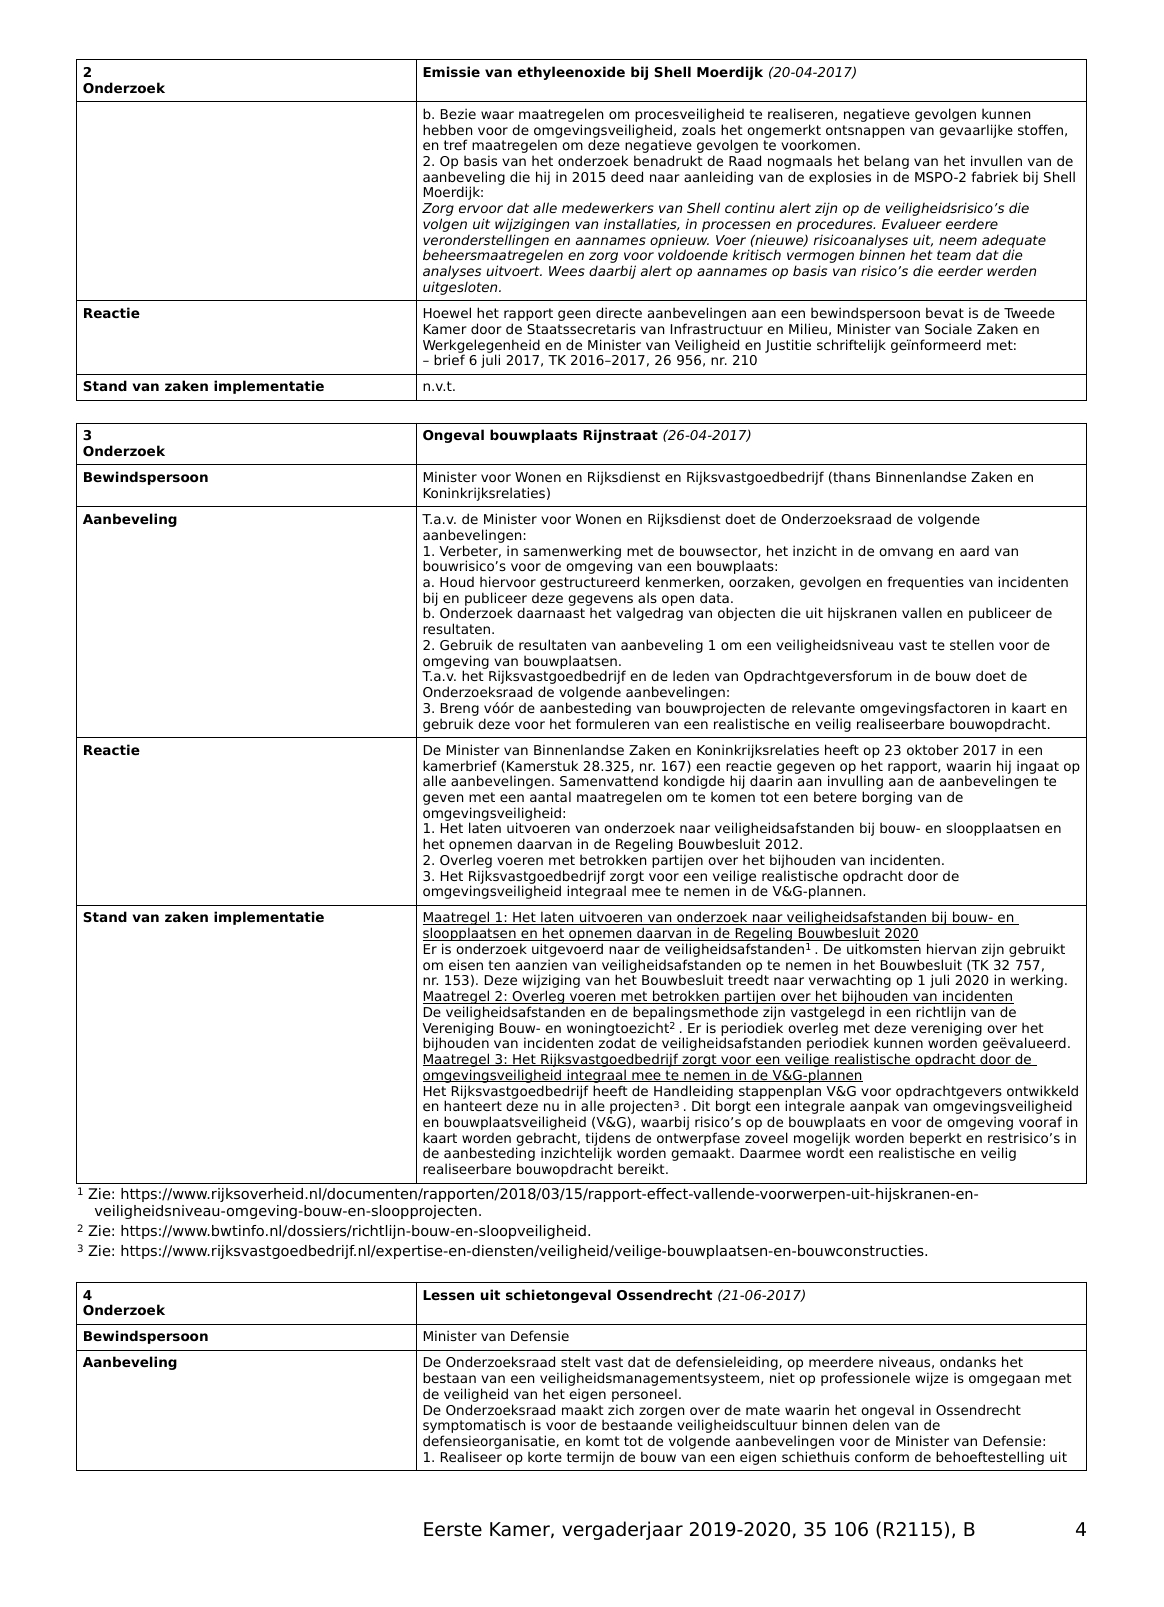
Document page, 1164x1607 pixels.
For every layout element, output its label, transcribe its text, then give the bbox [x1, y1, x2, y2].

table_cell Minister van Defensie [417, 1325, 1086, 1349]
table_cell b. Bezie waar maatregelen om procesveiligheid te realiseren, negatieve gevolgen kunnen hebben voor de omgevingsveiligheid, zoals het ongemerkt ontsnappen van gevaarlijke stoffen, en tref maatregelen om deze negatieve gevolgen te voorkomen. 2. Op basis van het onderzoek benadrukt de Raad nogmaals het belang van het invullen van de aanbeveling die hij in 2015 deed naar aanleiding van de explosies in de MSPO-2 fabriek bij Shell Moerdijk: Zorg ervoor dat alle medewerkers van Shell continu alert zijn op de veiligheidsrisico’s die volgen uit wijzigingen van installaties, in processen en procedures. Evalueer eerdere veronderstellingen en aannames opnieuw. Voer (nieuwe) risicoanalyses uit, neem adequate beheersmaatregelen en zorg voor voldoende kritisch vermogen binnen het team dat die analyses uitvoert. Wees daarbij alert op aannames op basis van risico’s die eerder werden uitgesloten. [417, 102, 1086, 300]
table_header Emissie van ethyleenoxide bij Shell Moerdijk (20-04-2017) [417, 60, 1086, 101]
table_cell Stand van zaken implementatie [77, 375, 416, 399]
table_cell Hoewel het rapport geen directe aanbevelingen aan een bewindspersoon bevat is de Tweede Kamer door de Staatssecretaris van Infrastructuur en Milieu, Minister van Sociale Zaken en Werkgelegenheid en de Minister van Veiligheid en Justitie schriftelijk geïnformeerd met: – brief 6 juli 2017, TK 2016–2017, 26 956, nr. 210 [417, 301, 1086, 373]
table_header Lessen uit schietongeval Ossendrecht (21-06-2017) [417, 1283, 1086, 1323]
table_cell Minister voor Wonen en Rijksdienst en Rijksvastgoedbedrijf (thans Binnenlandse Zaken en Koninkrijksrelaties) [417, 465, 1086, 506]
table_cell Aanbeveling [77, 507, 416, 737]
table_header 4 Onderzoek [77, 1283, 416, 1323]
table_cell Bewindspersoon [77, 465, 416, 506]
table_cell Aanbeveling [77, 1351, 416, 1470]
table_cell Maatregel 1: Het laten uitvoeren van onderzoek naar veiligheidsafstanden bij bouw- en sloopplaatsen en het opnemen daarvan in de Regeling Bouwbesluit 2020 Er is onderzoek uitgevoerd naar de veiligheidsafstanden1. De uitkomsten hiervan zijn gebruikt om eisen ten aanzien van veiligheidsafstanden op te nemen in het Bouwbesluit (TK 32 757, nr. 153). Deze wijziging van het Bouwbesluit treedt naar verwachting op 1 juli 2020 in werking. Maatregel 2: Overleg voeren met betrokken partijen over het bijhouden van incidenten De veiligheidsafstanden en de bepalingsmethode zijn vastgelegd in een richtlijn van de Vereniging Bouw- en woningtoezicht2. Er is periodiek overleg met deze vereniging over het bijhouden van incidenten zodat de veiligheidsafstanden periodiek kunnen worden geëvalueerd. Maatregel 3: Het Rijksvastgoedbedrijf zorgt voor een veilige realistische opdracht door de omgevingsveiligheid integraal mee te nemen in de V&G-plannen Het Rijksvastgoedbedrijf heeft de Handleiding stappenplan V&G voor opdrachtgevers ontwikkeld en hanteert deze nu in alle projecten3. Dit borgt een integrale aanpak van omgevingsveiligheid en bouwplaatsveiligheid (V&G), waarbij risico’s op de bouwplaats en voor de omgeving vooraf in kaart worden gebracht, tijdens de ontwerpfase zoveel mogelijk worden beperkt en restrisico’s in de aanbesteding inzichtelijk worden gemaakt. Daarmee wordt een realistische en veilig realiseerbare bouwopdracht bereikt. [417, 906, 1086, 1182]
table_cell De Onderzoeksraad stelt vast dat de defensieleiding, op meerdere niveaus, ondanks het bestaan van een veiligheidsmanagementsysteem, niet op professionele wijze is omgegaan met de veiligheid van het eigen personeel. De Onderzoeksraad maakt zich zorgen over de mate waarin het ongeval in Ossendrecht symptomatisch is voor de bestaande veiligheidscultuur binnen delen van de defensieorganisatie, en komt tot de volgende aanbevelingen voor de Minister van Defensie: 1. Realiseer op korte termijn de bouw van een eigen schiethuis conform de behoeftestelling uit [417, 1351, 1086, 1470]
table_cell Reactie [77, 301, 416, 373]
table_cell [77, 102, 416, 300]
table_cell T.a.v. de Minister voor Wonen en Rijksdienst doet de Onderzoeksraad de volgende aanbevelingen: 1. Verbeter, in samenwerking met de bouwsector, het inzicht in de omvang en aard van bouwrisico’s voor de omgeving van een bouwplaats: a. Houd hiervoor gestructureerd kenmerken, oorzaken, gevolgen en frequenties van incidenten bij en publiceer deze gegevens als open data. b. Onderzoek daarnaast het valgedrag van objecten die uit hijskranen vallen en publiceer de resultaten. 2. Gebruik de resultaten van aanbeveling 1 om een veiligheidsniveau vast te stellen voor de omgeving van bouwplaatsen. T.a.v. het Rijksvastgoedbedrijf en de leden van Opdrachtgeversforum in de bouw doet de Onderzoeksraad de volgende aanbevelingen: 3. Breng vóór de aanbesteding van bouwprojecten de relevante omgevingsfactoren in kaart en gebruik deze voor het formuleren van een realistische en veilig realiseerbare bouwopdracht. [417, 507, 1086, 737]
table_cell n.v.t. [417, 375, 1086, 399]
table_cell Stand van zaken implementatie [77, 906, 416, 1182]
table_cell Bewindspersoon [77, 1325, 416, 1349]
table_cell 1 Zie: https://www.rijksoverheid.nl/documenten/rapporten/2018/03/15/rapport-effect-vallende-voorwerpen-uit-hijskranen-en-veiligheidsniveau-omgeving-bouw-en-sloopprojecten. 2 Zie: https://www.bwtinfo.nl/dossiers/richtlijn-bouw-en-sloopveiligheid. 3 Zie: https://www.rijksvastgoedbedrijf.nl/expertise-en-diensten/veiligheid/veilige-bouwplaatsen-en-bouwconstructies. [77, 1184, 1087, 1260]
table_cell De Minister van Binnenlandse Zaken en Koninkrijksrelaties heeft op 23 oktober 2017 in een kamerbrief (Kamerstuk 28.325, nr. 167) een reactie gegeven op het rapport, waarin hij ingaat op alle aanbevelingen. Samenvattend kondigde hij daarin aan invulling aan de aanbevelingen te geven met een aantal maatregelen om te komen tot een betere borging van de omgevingsveiligheid: 1. Het laten uitvoeren van onderzoek naar veiligheidsafstanden bij bouw- en sloopplaatsen en het opnemen daarvan in de Regeling Bouwbesluit 2012. 2. Overleg voeren met betrokken partijen over het bijhouden van incidenten. 3. Het Rijksvastgoedbedrijf zorgt voor een veilige realistische opdracht door de omgevingsveiligheid integraal mee te nemen in de V&G-plannen. [417, 738, 1086, 904]
table_header 2 Onderzoek [77, 60, 416, 101]
table_header Ongeval bouwplaats Rijnstraat (26-04-2017) [417, 424, 1086, 464]
table_header 3 Onderzoek [77, 424, 416, 464]
table_cell Reactie [77, 738, 416, 904]
